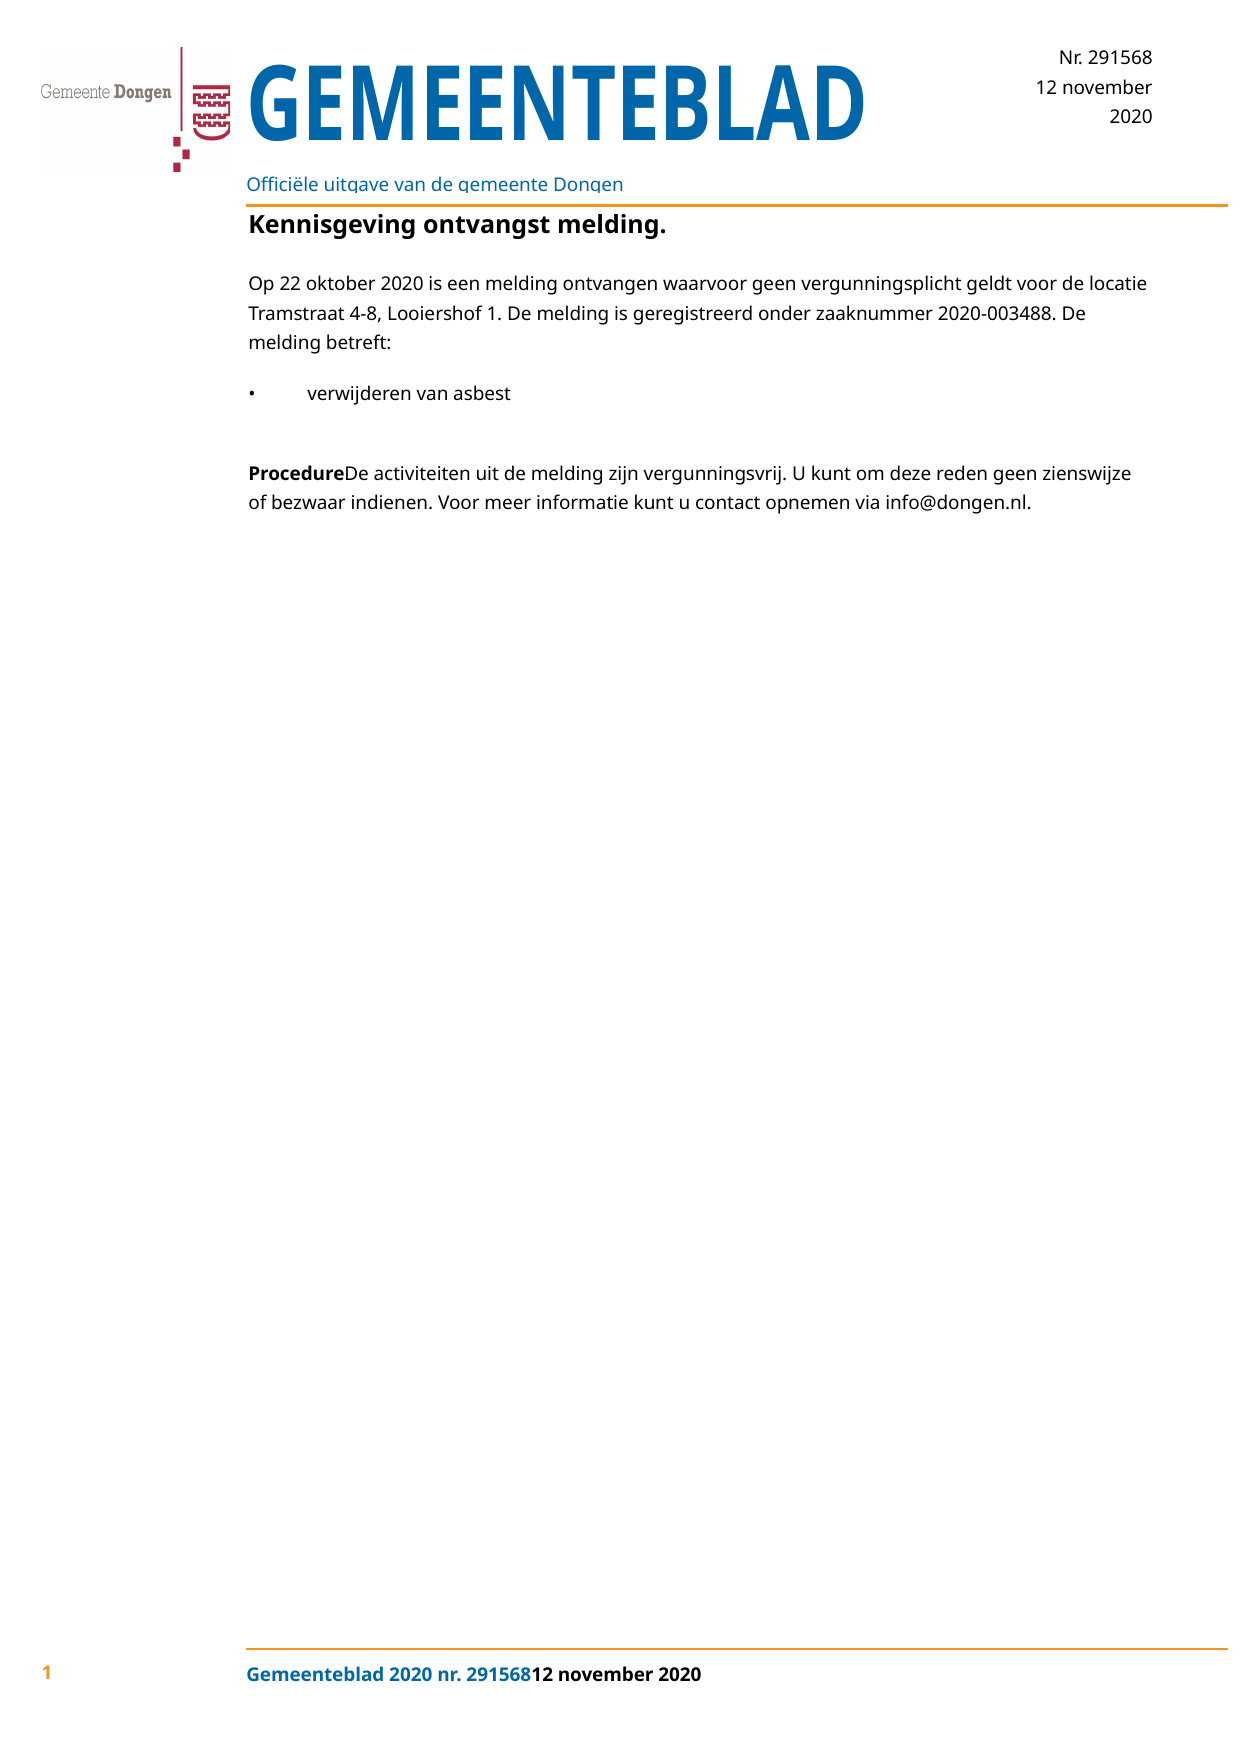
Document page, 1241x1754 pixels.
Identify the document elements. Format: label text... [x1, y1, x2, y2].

picture [41, 47, 231, 172]
text Kennisgeving ontvangst melding. [248, 207, 1152, 241]
text ProcedureDe activiteiten uit de melding zijn vergunningsvrij. U kunt om deze reden geen zienswijze of bezwaar indienen. Voor meer informatie kunt u contact opnemen via info@dongen.nl. [248, 460, 1152, 515]
list verwijderen van asbest [248, 380, 1152, 406]
text Op 22 oktober 2020 is een melding ontvangen waarvoor geen vergunningsplicht geldt voor de locatie Tramstraat 4-8, Looiershof 1. De melding is geregistreerd onder zaaknummer 2020-003488. De melding betreft: [248, 270, 1152, 355]
